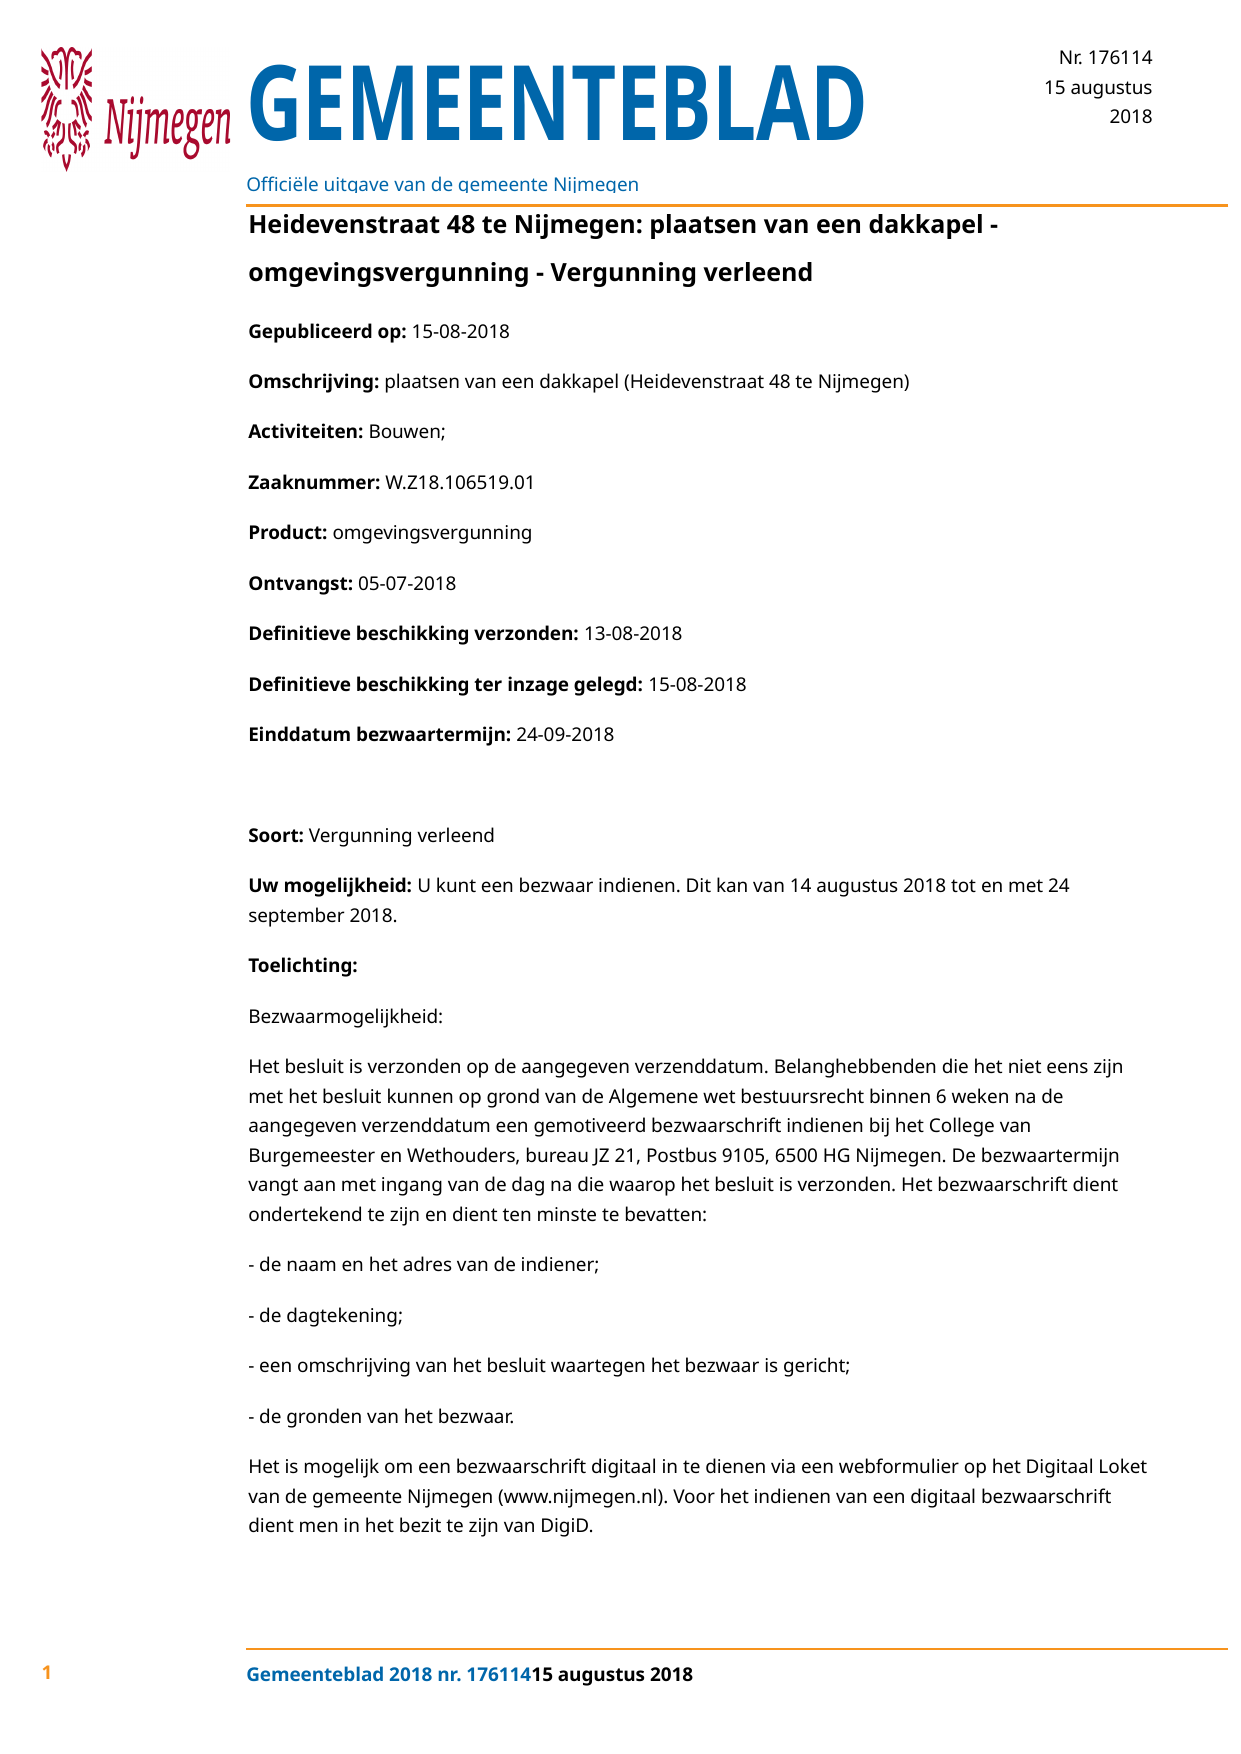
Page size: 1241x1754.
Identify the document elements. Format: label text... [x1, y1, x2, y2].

text Toelichting: [248, 952, 1152, 978]
text - de dagtekening; [248, 1302, 1152, 1328]
text Gepubliceerd op: 15-08-2018 [248, 318, 1152, 344]
text Definitieve beschikking ter inzage gelegd: 15-08-2018 [248, 671, 1152, 697]
text Het besluit is verzonden op de aangegeven verzenddatum. Belanghebbenden die het niet eens zijn met het besluit kunnen op grond van de Algemene wet bestuursrecht binnen 6 weken na de aangegeven verzenddatum een gemotiveerd bezwaarschrift indienen bij het College van Burgemeester en Wethouders, bureau JZ 21, Postbus 9105, 6500 HG Nijmegen. De bezwaartermijn vangt aan met ingang van de dag na die waarop het besluit is verzonden. Het bezwaarschrift dient ondertekend te zijn en dient ten minste te bevatten: [248, 1053, 1152, 1227]
text - een omschrijving van het besluit waartegen het bezwaar is gericht; [248, 1352, 1152, 1378]
text Ontvangst: 05-07-2018 [248, 570, 1152, 596]
text Omschrijving: plaatsen van een dakkapel (Heidevenstraat 48 te Nijmegen) [248, 368, 1152, 394]
text Uw mogelijkheid: U kunt een bezwaar indienen. Dit kan van 14 augustus 2018 tot en met 24 september 2018. [248, 872, 1152, 928]
text - de naam en het adres van de indiener; [248, 1252, 1152, 1277]
text Heidevenstraat 48 te Nijmegen: plaatsen van een dakkapel - omgevingsvergunning - Vergunning verleend [248, 207, 1152, 288]
text Bezwaarmogelijkheid: [248, 1003, 1152, 1029]
text Einddatum bezwaartermijn: 24-09-2018 [248, 721, 1152, 747]
text Product: omgevingsvergunning [248, 519, 1152, 545]
text Zaaknummer: W.Z18.106519.01 [248, 469, 1152, 495]
text Soort: Vergunning verleend [248, 822, 1152, 848]
text Definitieve beschikking verzonden: 13-08-2018 [248, 620, 1152, 646]
text Activiteiten: Bouwen; [248, 419, 1152, 444]
picture [41, 47, 231, 172]
text Het is mogelijk om een bezwaarschrift digitaal in te dienen via een webformulier op het Digitaal Loket van de gemeente Nijmegen (www.nijmegen.nl). Voor het indienen van een digitaal bezwaarschrift dient men in het bezit te zijn van DigiD. [248, 1453, 1152, 1538]
text - de gronden van het bezwaar. [248, 1403, 1152, 1429]
